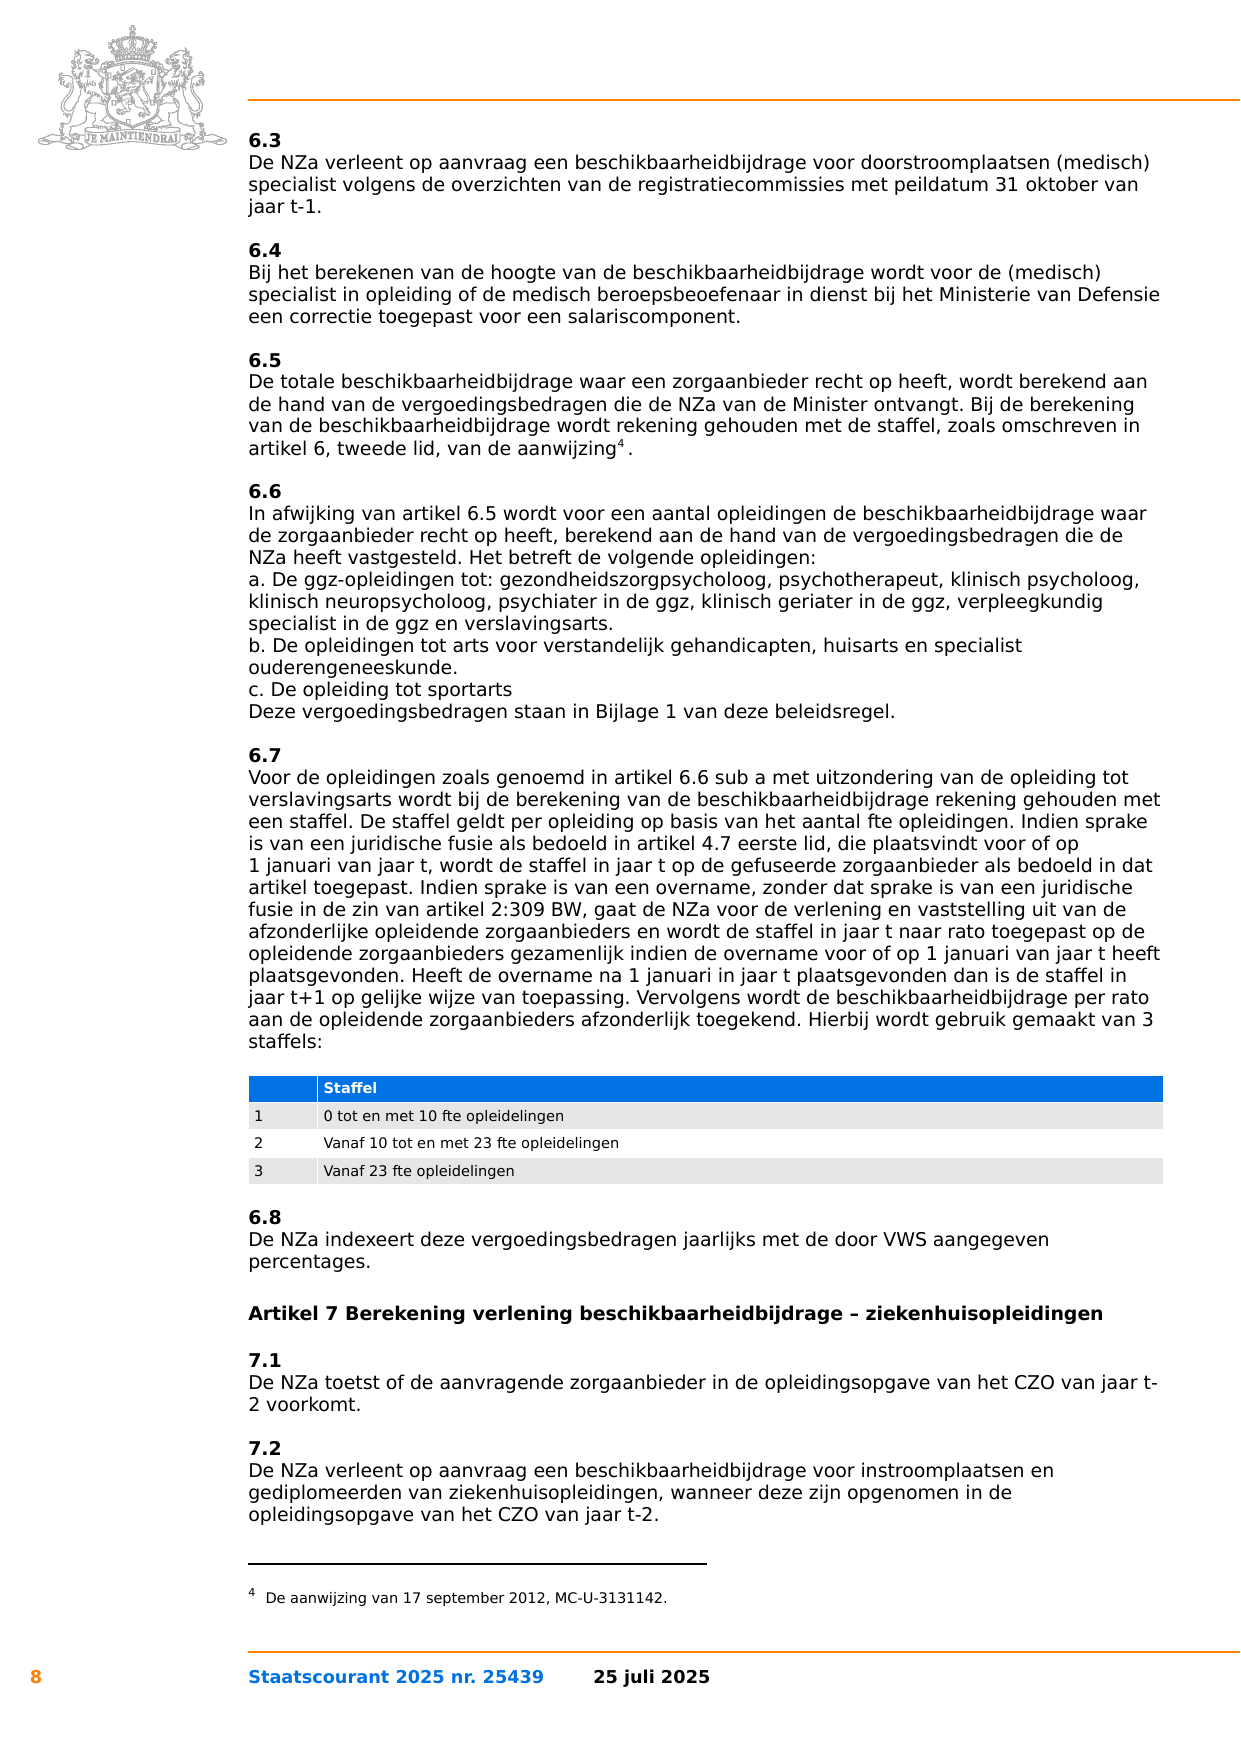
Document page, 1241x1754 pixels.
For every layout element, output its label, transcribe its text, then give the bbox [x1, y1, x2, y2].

text De NZa verleent op aanvraag een beschikbaarheidbijdrage voor instroomplaatsen en gediplomeerden van ziekenhuisopleidingen, wanneer deze zijn opgenomen in de opleidingsopgave van het CZO van jaar t-2. [248, 1460, 1163, 1526]
table_cell 3 [249, 1158, 317, 1184]
table_cell Vanaf 10 tot en met 23 fte opleidelingen [318, 1130, 1163, 1157]
table_header [249, 1076, 317, 1102]
text De aanwijzing van 17 september 2012, MC-U-3131142. [248, 1586, 1163, 1608]
table_cell 2 [249, 1130, 317, 1157]
subtitle 6.5 [248, 349, 1163, 371]
subtitle 7.2 [248, 1438, 1163, 1460]
text In afwijking van artikel 6.5 wordt voor een aantal opleidingen de beschikbaarheidbijdrage waar de zorgaanbieder recht op heeft, berekend aan de hand van de vergoedingsbedragen die de NZa heeft vastgesteld. Het betreft de volgende opleidingen: [248, 503, 1163, 569]
text Voor de opleidingen zoals genoemd in artikel 6.6 sub a met uitzondering van de opleiding tot verslavingsarts wordt bij de berekening van de beschikbaarheidbijdrage rekening gehouden met een staffel. De staffel geldt per opleiding op basis van het aantal fte opleidingen. Indien sprake is van een juridische fusie als bedoeld in artikel 4.7 eerste lid, die plaatsvindt voor of op 1 januari van jaar t, wordt de staffel in jaar t op de gefuseerde zorgaanbieder als bedoeld in dat artikel toegepast. Indien sprake is van een overname, zonder dat sprake is van een juridische fusie in de zin van artikel 2:309 BW, gaat de NZa voor de verlening en vaststelling uit van de afzonderlijke opleidende zorgaanbieders en wordt de staffel in jaar t naar rato toegepast op de opleidende zorgaanbieders gezamenlijk indien de overname voor of op 1 januari van jaar t heeft plaatsgevonden. Heeft de overname na 1 januari in jaar t plaatsgevonden dan is de staffel in jaar t+1 op gelijke wijze van toepassing. Vervolgens wordt de beschikbaarheidbijdrage per rato aan de opleidende zorgaanbieders afzonderlijk toegekend. Hierbij wordt gebruik gemaakt van 3 staffels: [248, 767, 1163, 1053]
subtitle 6.8 [248, 1207, 1163, 1229]
text a. De ggz-opleidingen tot: gezondheidszorgpsycholoog, psychotherapeut, klinisch psycholoog, klinisch neuropsycholoog, psychiater in de ggz, klinisch geriater in de ggz, verpleegkundig specialist in de ggz en verslavingsarts. [248, 569, 1163, 635]
subtitle 6.6 [248, 481, 1163, 503]
subtitle 6.7 [248, 745, 1163, 767]
subtitle Artikel 7 Berekening verlening beschikbaarheidbijdrage – ziekenhuisopleidingen [248, 1303, 1163, 1325]
subtitle 6.4 [248, 240, 1163, 262]
picture [38, 25, 227, 150]
text De NZa indexeert deze vergoedingsbedragen jaarlijks met de door VWS aangegeven percentages. [248, 1229, 1163, 1273]
text De NZa verleent op aanvraag een beschikbaarheidbijdrage voor doorstroomplaatsen (medisch) specialist volgens de overzichten van de registratiecommissies met peildatum 31 oktober van jaar t-1. [248, 152, 1163, 218]
text De NZa toetst of de aanvragende zorgaanbieder in de opleidingsopgave van het CZO van jaar t-2 voorkomt. [248, 1372, 1163, 1416]
text b. De opleidingen tot arts voor verstandelijk gehandicapten, huisarts en specialist ouderengeneeskunde. [248, 635, 1163, 679]
table_header Staffel [318, 1076, 1163, 1102]
text Deze vergoedingsbedragen staan in Bijlage 1 van deze beleidsregel. [248, 701, 1163, 723]
text c. De opleiding tot sportarts [248, 679, 1163, 701]
text Bij het berekenen van de hoogte van de beschikbaarheidbijdrage wordt voor de (medisch) specialist in opleiding of de medisch beroepsbeoefenaar in dienst bij het Ministerie van Defensie een correctie toegepast voor een salariscomponent. [248, 262, 1163, 328]
table_cell 1 [249, 1103, 317, 1129]
text De totale beschikbaarheidbijdrage waar een zorgaanbieder recht op heeft, wordt berekend aan de hand van de vergoedingsbedragen die de NZa van de Minister ontvangt. Bij de berekening van de beschikbaarheidbijdrage wordt rekening gehouden met de staffel, zoals omschreven in artikel 6, tweede lid, van de aanwijzing. [248, 371, 1163, 459]
subtitle 7.1 [248, 1350, 1163, 1372]
subtitle 6.3 [248, 130, 1163, 152]
table_cell Vanaf 23 fte opleidelingen [318, 1158, 1163, 1184]
table_cell 0 tot en met 10 fte opleidelingen [318, 1103, 1163, 1129]
